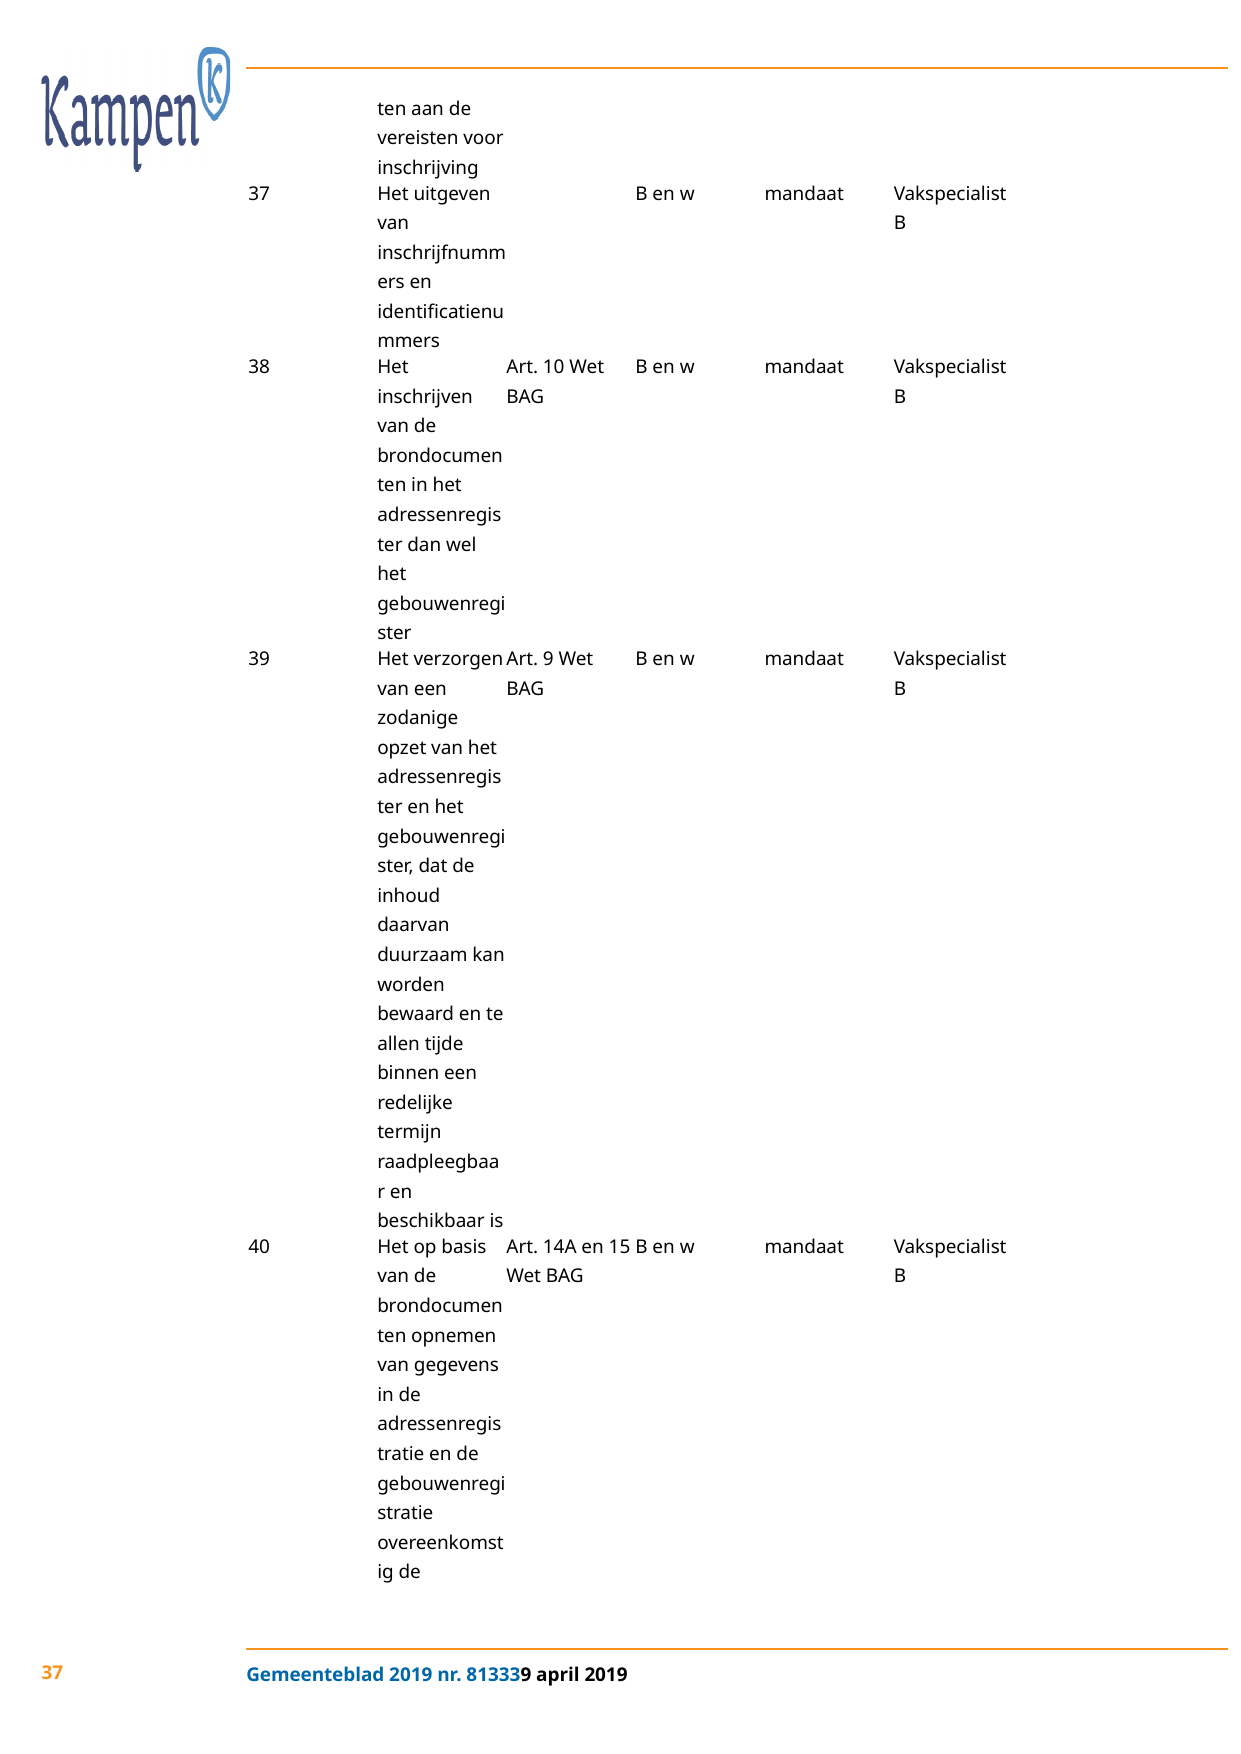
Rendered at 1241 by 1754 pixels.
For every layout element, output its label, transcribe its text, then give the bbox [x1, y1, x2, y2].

table_cell Het verzorgen van een zodanige opzet van het adressenregister en het gebouwenregister, dat de inhoud daarvan duurzaam kan worden bewaard en te allen tijde binnen een redelijke termijn raadpleegbaar en beschikbaar is [377, 645, 506, 1233]
table_cell 38 [248, 353, 377, 645]
table_cell [1023, 1233, 1152, 1584]
table_cell Het inschrijven van de brondocumenten in het adressenregister dan wel het gebouwenregister [377, 353, 506, 645]
table_cell [1023, 95, 1152, 180]
picture [41, 47, 231, 172]
table_cell mandaat [764, 645, 893, 1233]
table_cell Art. 10 Wet BAG [506, 353, 635, 645]
table_cell B en w [635, 645, 764, 1233]
table_cell Vakspecialist B [894, 645, 1022, 1233]
table_cell ten aan de vereisten voor inschrijving [377, 95, 506, 180]
table_cell [1023, 180, 1152, 353]
table_cell [894, 95, 1022, 180]
table_cell [1023, 645, 1152, 1233]
table_cell B en w [635, 180, 764, 353]
table_cell mandaat [764, 180, 893, 353]
table_cell 37 [248, 180, 377, 353]
table_cell mandaat [764, 1233, 893, 1584]
table_cell [635, 95, 764, 180]
table_cell mandaat [764, 353, 893, 645]
table_cell 39 [248, 645, 377, 1233]
table_cell Vakspecialist B [894, 180, 1022, 353]
table_cell Art. 14A en 15 Wet BAG [506, 1233, 635, 1584]
table_cell B en w [635, 1233, 764, 1584]
table_cell B en w [635, 353, 764, 645]
table_cell [506, 180, 635, 353]
table_cell Art. 9 Wet BAG [506, 645, 635, 1233]
table_cell Vakspecialist B [894, 353, 1022, 645]
table_cell [506, 95, 635, 180]
table_cell [1023, 353, 1152, 645]
table_cell 40 [248, 1233, 377, 1584]
table_cell Het uitgeven van inschrijfnummers en identificatienummers [377, 180, 506, 353]
table_cell [248, 95, 377, 180]
table_cell Het op basis van de brondocumenten opnemen van gegevens in de adressenregistratie en de gebouwenregistratie overeenkomstig de [377, 1233, 506, 1584]
table_cell [764, 95, 893, 180]
table_cell Vakspecialist B [894, 1233, 1022, 1584]
